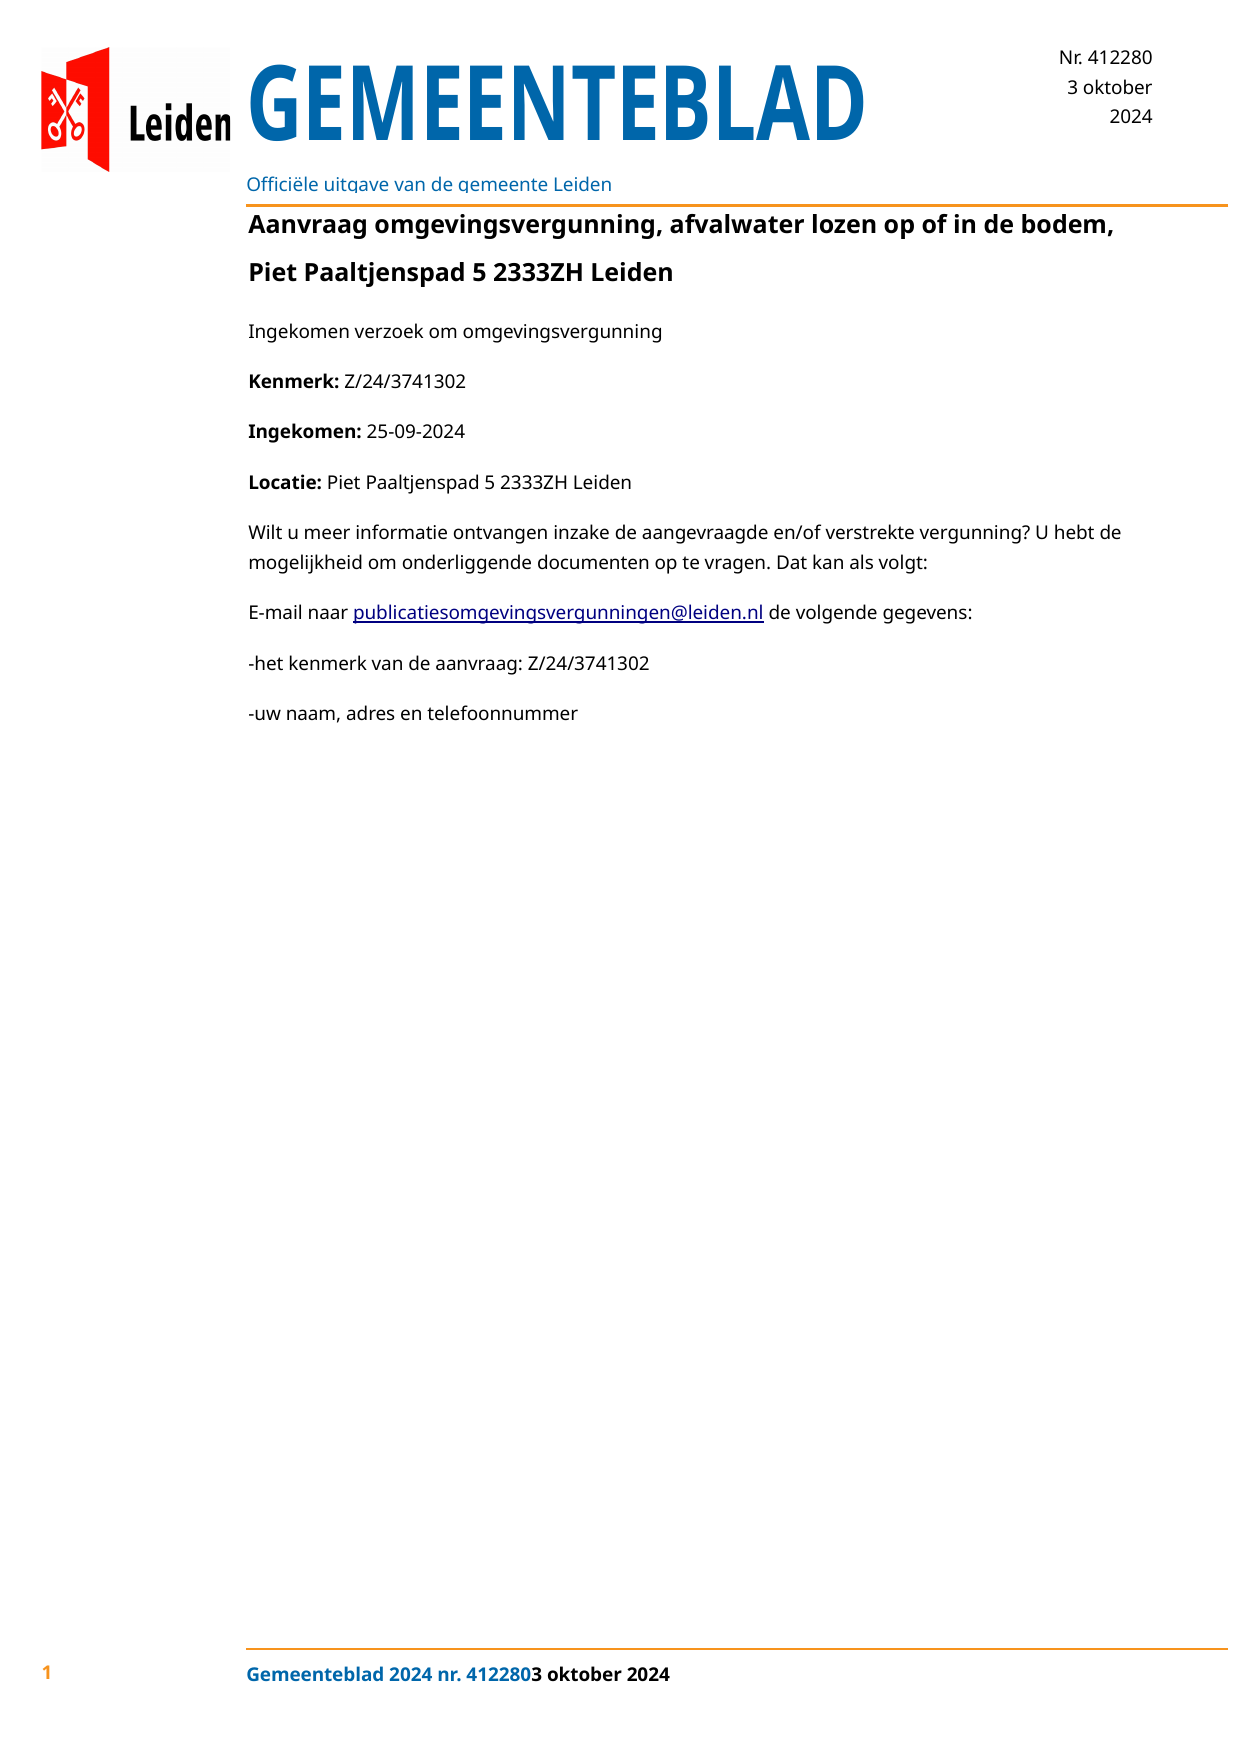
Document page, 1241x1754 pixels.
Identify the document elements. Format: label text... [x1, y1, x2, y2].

text -uw naam, adres en telefoonnummer [248, 700, 1152, 726]
text Kenmerk: Z/24/3741302 [248, 368, 1152, 394]
picture [41, 47, 231, 172]
text -het kenmerk van de aanvraag: Z/24/3741302 [248, 650, 1152, 676]
text Ingekomen verzoek om omgevingsvergunning [248, 318, 1152, 344]
text Locatie: Piet Paaltjenspad 5 2333ZH Leiden [248, 469, 1152, 495]
text Aanvraag omgevingsvergunning, afvalwater lozen op of in de bodem, Piet Paaltjenspad 5 2333ZH Leiden [248, 207, 1152, 288]
text Wilt u meer informatie ontvangen inzake de aangevraagde en/of verstrekte vergunning? U hebt de mogelijkheid om onderliggende documenten op te vragen. Dat kan als volgt: [248, 519, 1152, 575]
text Ingekomen: 25-09-2024 [248, 419, 1152, 444]
text E-mail naar publicatiesomgevingsvergunningen@leiden.nl de volgende gegevens: [248, 599, 1152, 625]
